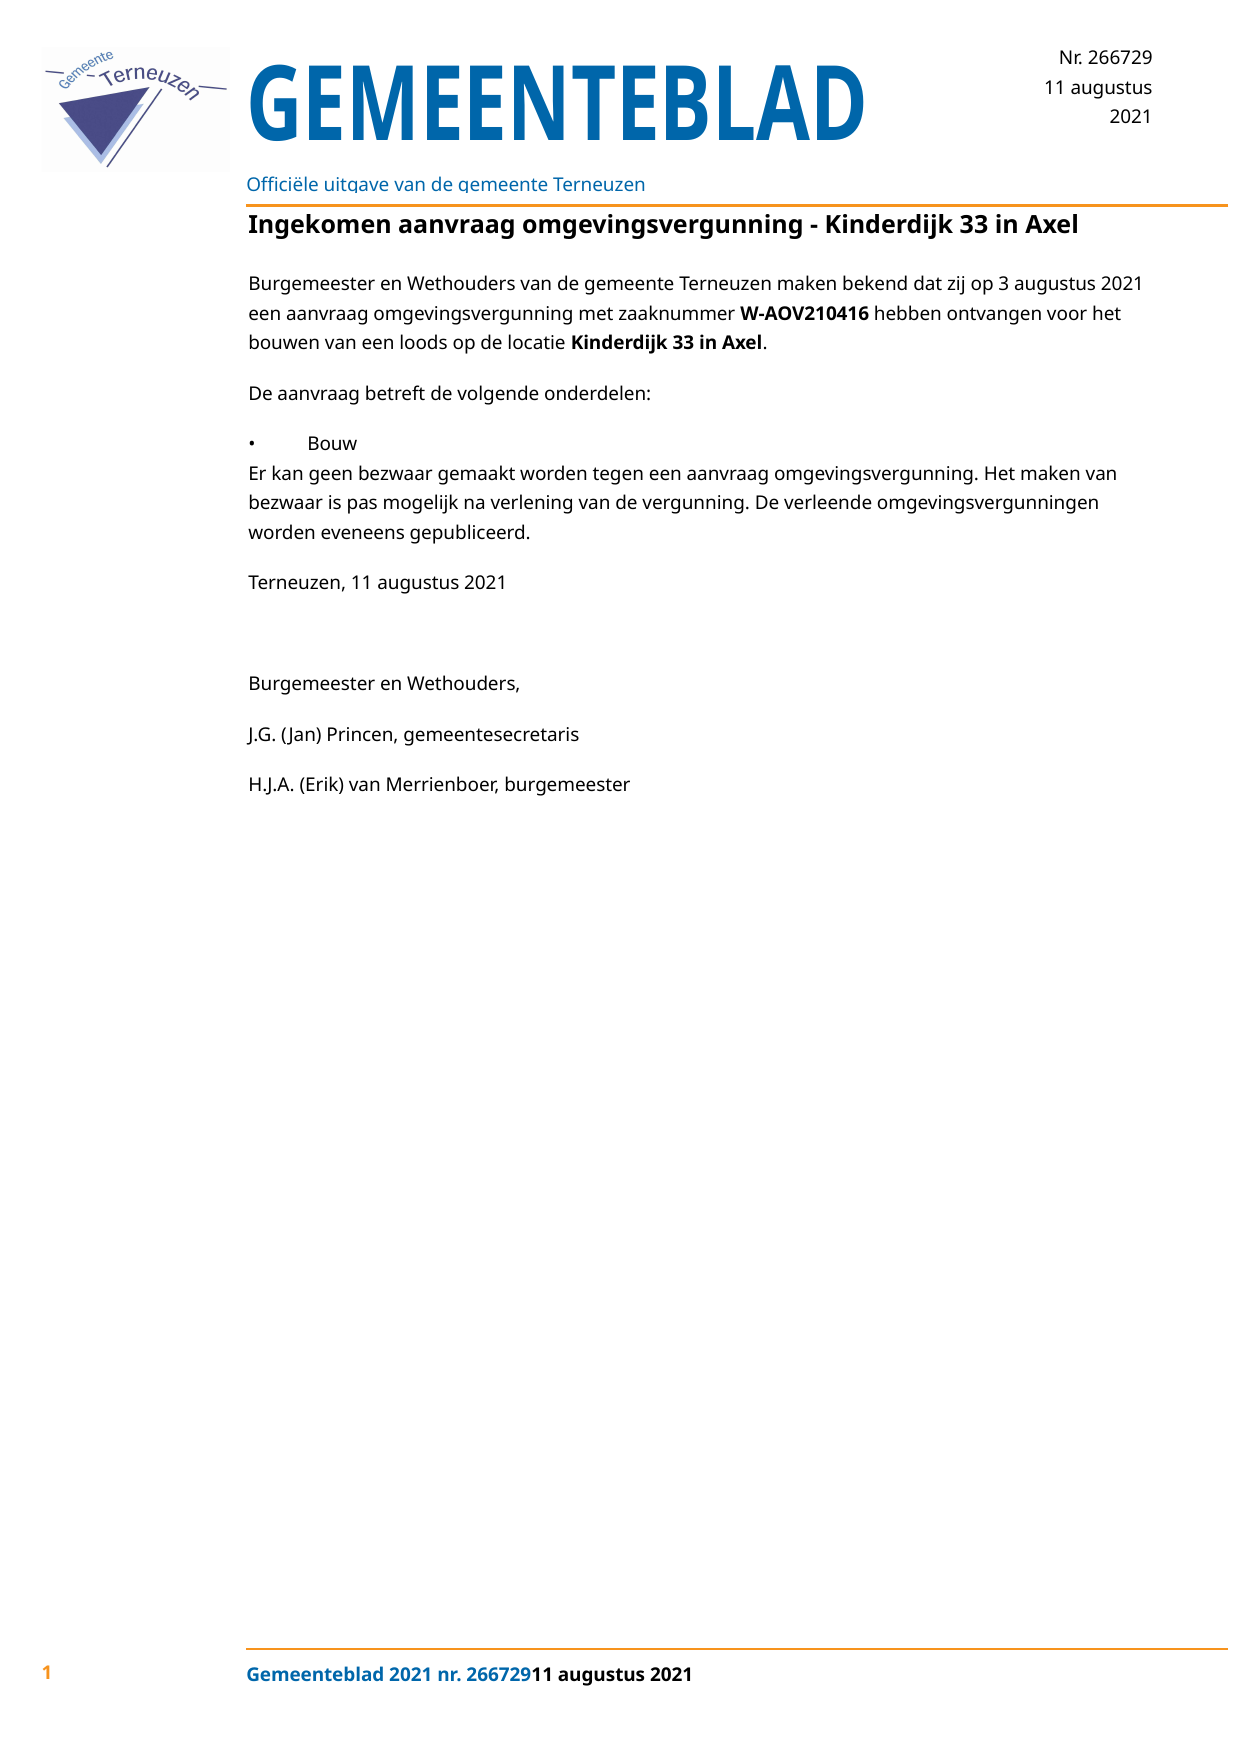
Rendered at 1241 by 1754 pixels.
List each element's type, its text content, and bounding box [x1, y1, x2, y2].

text Burgemeester en Wethouders van de gemeente Terneuzen maken bekend dat zij op 3 augustus 2021 een aanvraag omgevingsvergunning met zaaknummer W-AOV210416 hebben ontvangen voor het bouwen van een loods op de locatie Kinderdijk 33 in Axel. [248, 270, 1152, 355]
picture [41, 47, 231, 172]
text J.G. (Jan) Princen, gemeentesecretaris [248, 721, 1152, 746]
text Burgemeester en Wethouders, [248, 670, 1152, 696]
list Bouw [248, 430, 1152, 456]
text De aanvraag betreft de volgende onderdelen: [248, 380, 1152, 406]
text Ingekomen aanvraag omgevingsvergunning - Kinderdijk 33 in Axel [248, 207, 1152, 241]
text Er kan geen bezwaar gemaakt worden tegen een aanvraag omgevingsvergunning. Het maken van bezwaar is pas mogelijk na verlening van de vergunning. De verleende omgevingsvergunningen worden eveneens gepubliceerd. [248, 460, 1152, 545]
text Terneuzen, 11 augustus 2021 [248, 569, 1152, 595]
text H.J.A. (Erik) van Merrienboer, burgemeester [248, 771, 1152, 797]
